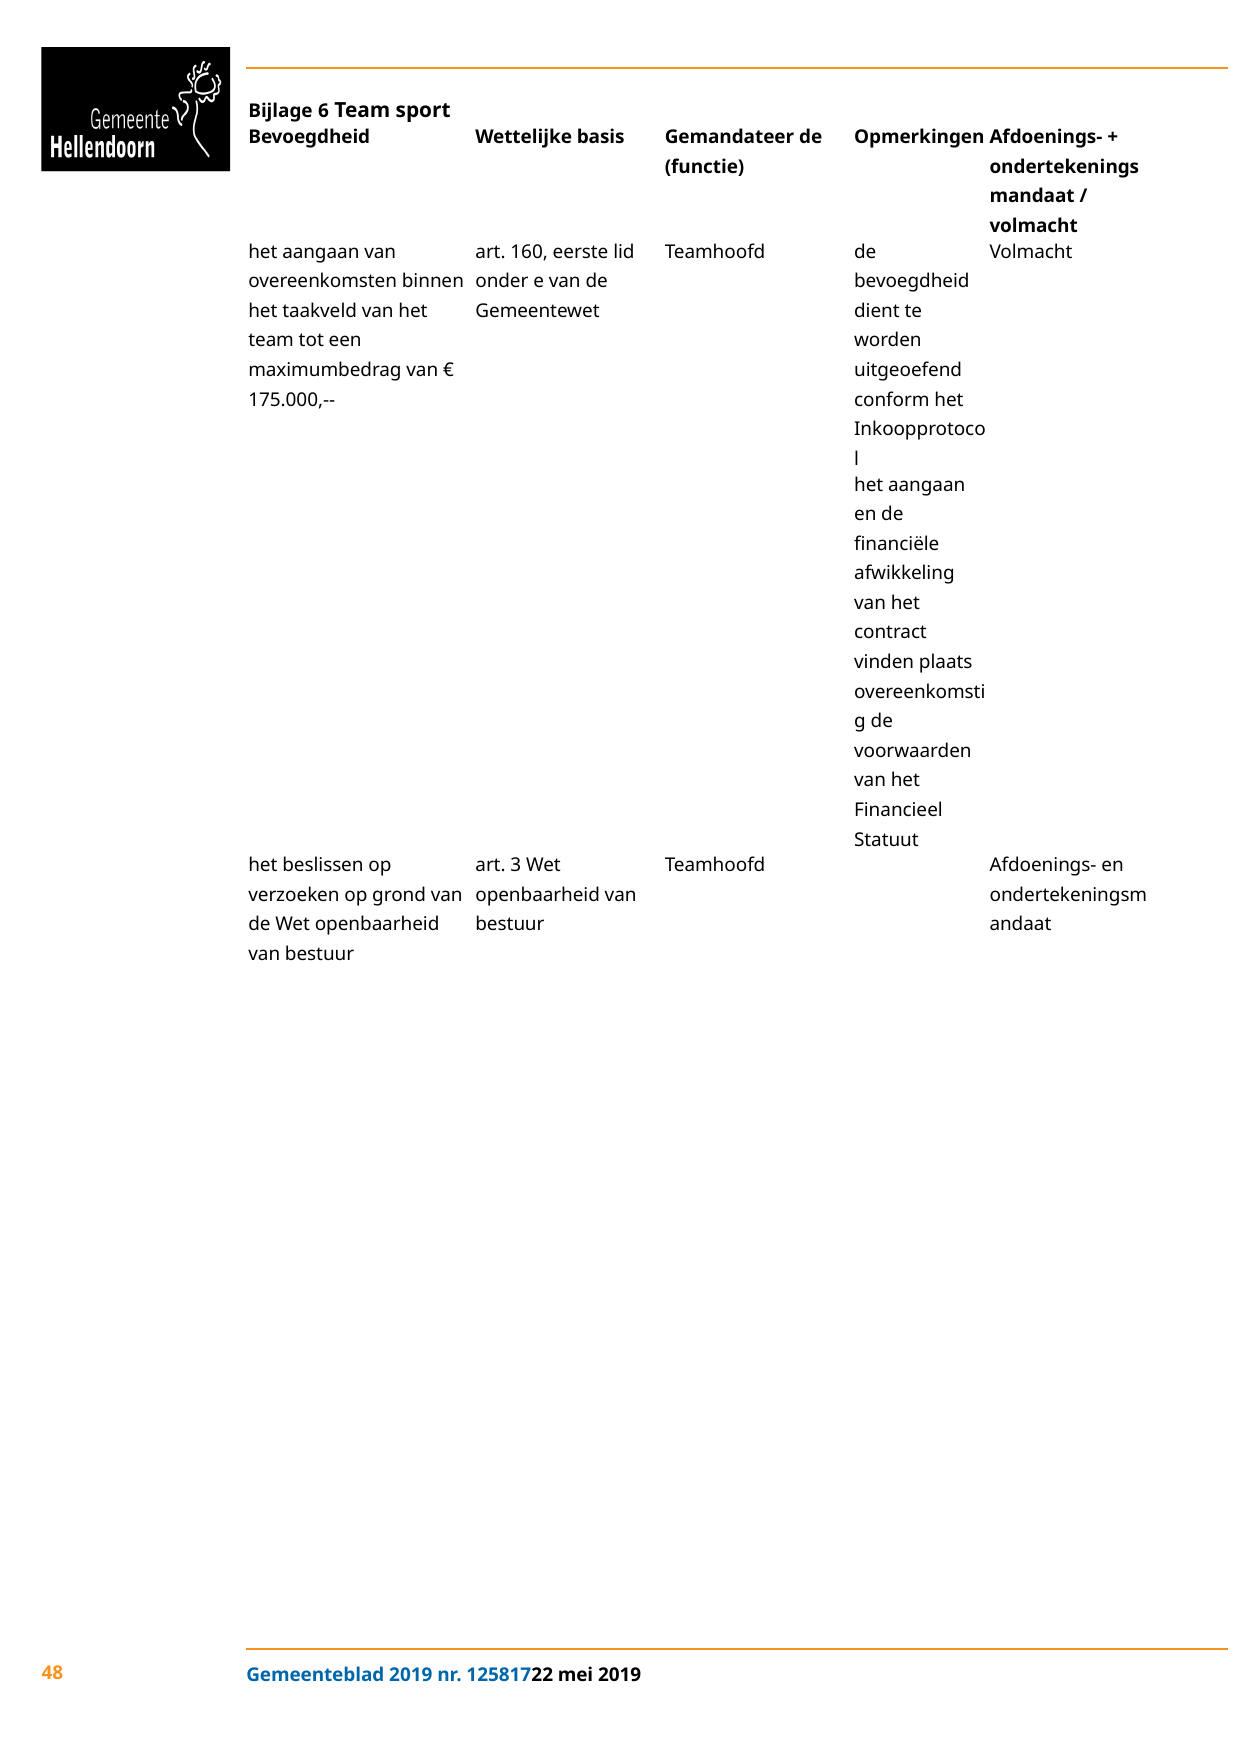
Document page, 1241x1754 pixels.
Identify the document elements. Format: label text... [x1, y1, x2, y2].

table_cell het aangaan en de financiële afwikkeling van het contract vinden plaats overeenkomstig de voorwaarden van het Financieel Statuut [854, 471, 989, 851]
table_header Afdoenings- + ondertekeningsmandaat / volmacht [989, 124, 1152, 238]
table_cell Volmacht [989, 238, 1152, 851]
table_header Wettelijke basis [475, 124, 664, 238]
table_cell de bevoegdheid dient te worden uitgeoefend conform het Inkoopprotocol [854, 238, 989, 471]
table_cell het aangaan van overeenkomsten binnen het taakveld van het team tot een maximumbedrag van € 175.000,-- [248, 238, 475, 851]
table_cell het beslissen op verzoeken op grond van de Wet openbaarheid van bestuur [248, 851, 475, 966]
table_cell art. 160, eerste lid onder e van de Gemeentewet [475, 238, 664, 851]
table_header Bevoegdheid [248, 124, 475, 238]
table_cell Teamhoofd [665, 238, 854, 851]
text Bijlage 6 Team sport [248, 95, 1152, 123]
table_header Gemandateer de (functie) [665, 124, 854, 238]
table_cell Afdoenings- en ondertekeningsmandaat [989, 851, 1152, 966]
table_cell [854, 851, 989, 966]
table_cell Teamhoofd [665, 851, 854, 966]
table_header Opmerkingen [854, 124, 989, 238]
table_cell art. 3 Wet openbaarheid van bestuur [475, 851, 664, 966]
picture [41, 47, 231, 172]
